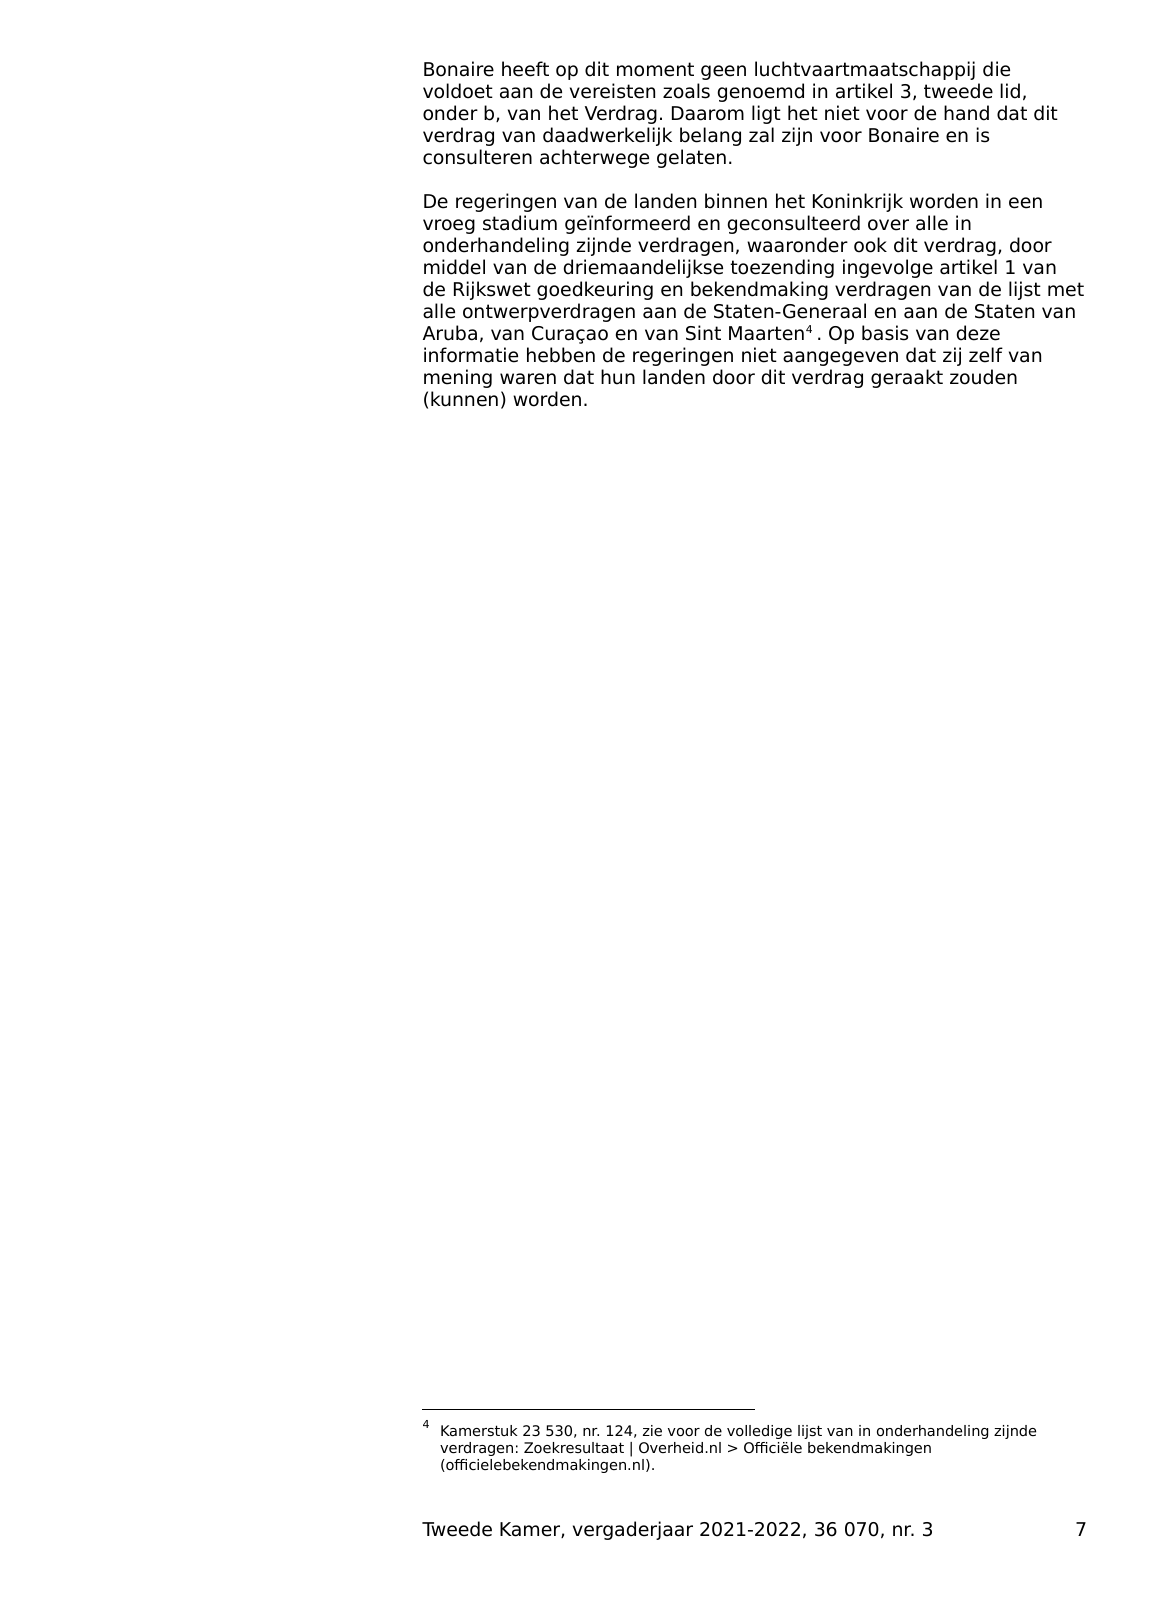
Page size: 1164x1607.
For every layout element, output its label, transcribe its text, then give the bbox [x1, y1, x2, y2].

text De regeringen van de landen binnen het Koninkrijk worden in een vroeg stadium geïnformeerd en geconsulteerd over alle in onderhandeling zijnde verdragen, waaronder ook dit verdrag, door middel van de driemaandelijkse toezending ingevolge artikel 1 van de Rijkswet goedkeuring en bekendmaking verdragen van de lijst met alle ontwerpverdragen aan de Staten-Generaal en aan de Staten van Aruba, van Curaçao en van Sint Maarten. Op basis van deze informatie hebben de regeringen niet aangegeven dat zij zelf van mening waren dat hun landen door dit verdrag geraakt zouden (kunnen) worden. [422, 191, 1087, 411]
text Kamerstuk 23 530, nr. 124, zie voor de volledige lijst van in onderhandeling zijnde verdragen: Zoekresultaat | Overheid.nl > Officiële bekendmakingen (officielebekendmakingen.nl). [422, 1418, 1087, 1474]
text Bonaire heeft op dit moment geen luchtvaartmaatschappij die voldoet aan de vereisten zoals genoemd in artikel 3, tweede lid, onder b, van het Verdrag. Daarom ligt het niet voor de hand dat dit verdrag van daadwerkelijk belang zal zijn voor Bonaire en is consulteren achterwege gelaten. [422, 59, 1087, 169]
